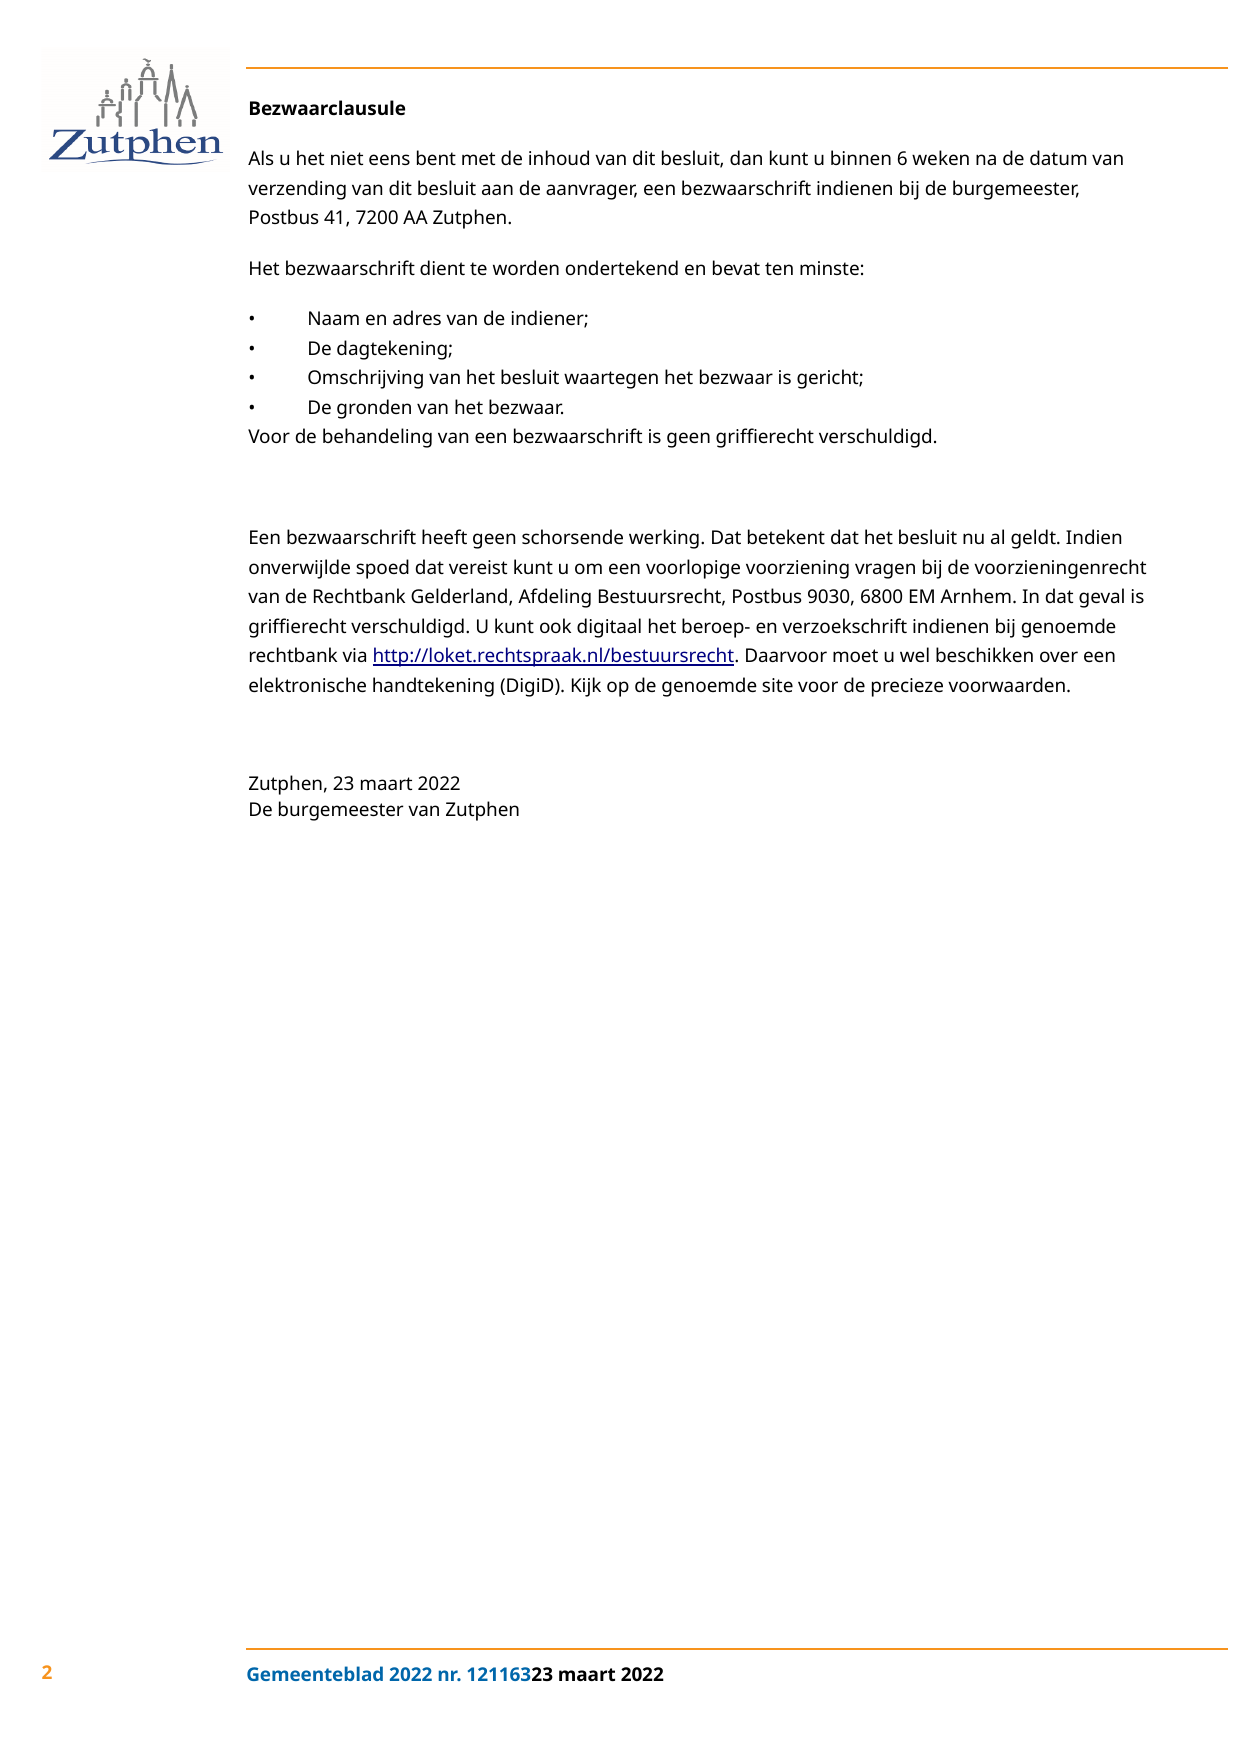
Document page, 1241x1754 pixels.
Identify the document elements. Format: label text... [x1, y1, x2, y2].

text Bezwaarclausule [248, 95, 1152, 121]
list Omschrijving van het besluit waartegen het bezwaar is gericht; [248, 364, 1152, 390]
text Voor de behandeling van een bezwaarschrift is geen griffierecht verschuldigd. [248, 423, 1152, 449]
text Het bezwaarschrift dient te worden ondertekend en bevat ten minste: [248, 255, 1152, 281]
picture [41, 47, 231, 172]
text Zutphen, 23 maart 2022 [248, 771, 1152, 796]
text De burgemeester van Zutphen [248, 796, 1152, 822]
list De dagtekening; [248, 335, 1152, 361]
text Als u het niet eens bent met de inhoud van dit besluit, dan kunt u binnen 6 weken na de datum van verzending van dit besluit aan de aanvrager, een bezwaarschrift indienen bij de burgemeester, Postbus 41, 7200 AA Zutphen. [248, 145, 1152, 230]
list Naam en adres van de indiener; [248, 305, 1152, 331]
list De gronden van het bezwaar. [248, 394, 1152, 420]
text Een bezwaarschrift heeft geen schorsende werking. Dat betekent dat het besluit nu al geldt. Indien onverwijlde spoed dat vereist kunt u om een voorlopige voorziening vragen bij de voorzieningenrecht van de Rechtbank Gelderland, Afdeling Bestuursrecht, Postbus 9030, 6800 EM Arnhem. In dat geval is griffierecht verschuldigd. U kunt ook digitaal het beroep- en verzoekschrift indienen bij genoemde rechtbank via http://loket.rechtspraak.nl/bestuursrecht. Daarvoor moet u wel beschikken over een elektronische handtekening (DigiD). Kijk op de genoemde site voor de precieze voorwaarden. [248, 524, 1152, 698]
